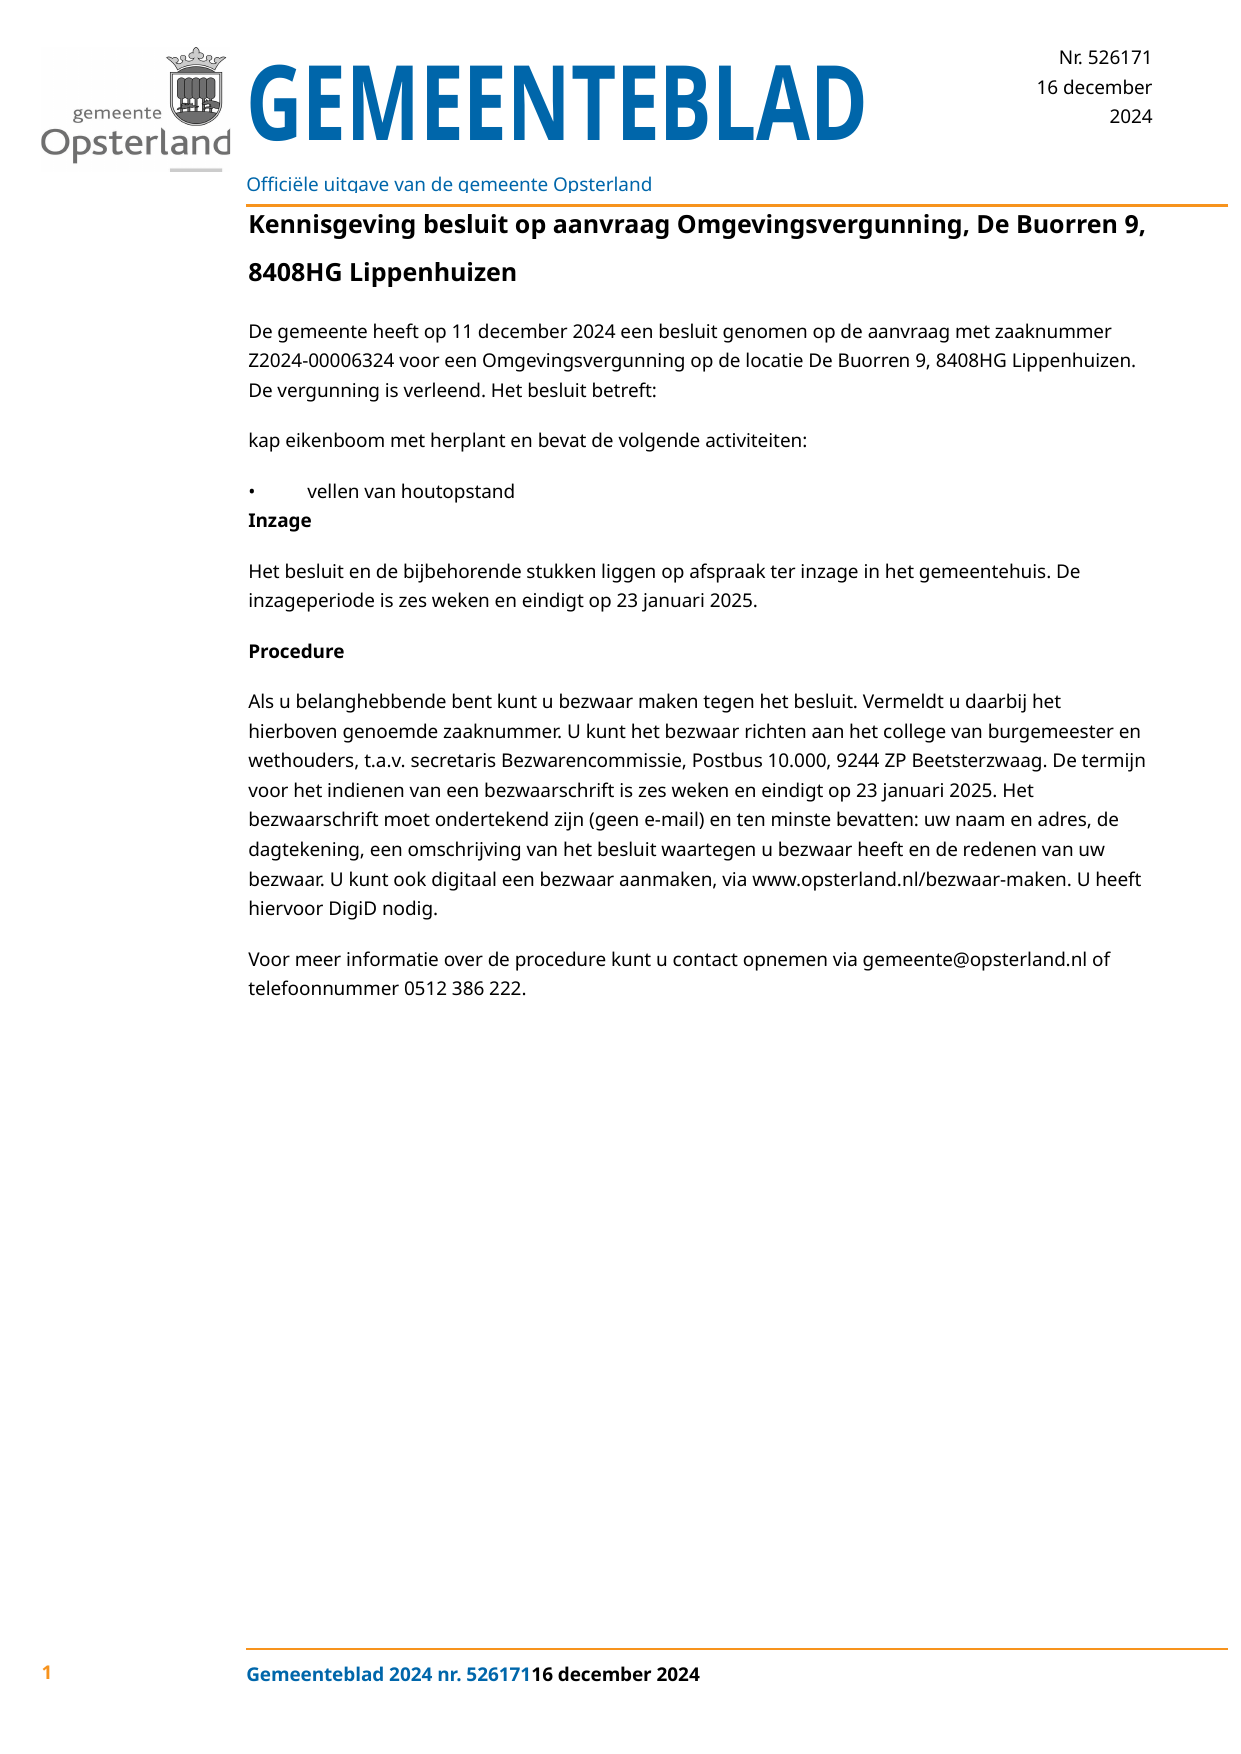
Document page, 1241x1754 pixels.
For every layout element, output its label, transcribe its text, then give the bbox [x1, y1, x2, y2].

list vellen van houtopstand [248, 478, 1152, 504]
text Inzage [248, 507, 1152, 533]
text Als u belanghebbende bent kunt u bezwaar maken tegen het besluit. Vermeldt u daarbij het hierboven genoemde zaaknummer. U kunt het bezwaar richten aan het college van burgemeester en wethouders, t.a.v. secretaris Bezwarencommissie, Postbus 10.000, 9244 ZP Beetsterzwaag. De termijn voor het indienen van een bezwaarschrift is zes weken en eindigt op 23 januari 2025. Het bezwaarschrift moet ondertekend zijn (geen e-mail) en ten minste bevatten: uw naam en adres, de dagtekening, een omschrijving van het besluit waartegen u bezwaar heeft en de redenen van uw bezwaar. U kunt ook digitaal een bezwaar aanmaken, via www.opsterland.nl/bezwaar-maken. U heeft hiervoor DigiD nodig. [248, 688, 1152, 921]
text Procedure [248, 638, 1152, 664]
text Het besluit en de bijbehorende stukken liggen op afspraak ter inzage in het gemeentehuis. De inzageperiode is zes weken en eindigt op 23 januari 2025. [248, 558, 1152, 613]
text Voor meer informatie over de procedure kunt u contact opnemen via gemeente@opsterland.nl of telefoonnummer 0512 386 222. [248, 946, 1152, 1001]
text Kennisgeving besluit op aanvraag Omgevingsvergunning, De Buorren 9, 8408HG Lippenhuizen [248, 207, 1152, 288]
picture [41, 47, 231, 172]
text kap eikenboom met herplant en bevat de volgende activiteiten: [248, 427, 1152, 453]
text De gemeente heeft op 11 december 2024 een besluit genomen op de aanvraag met zaaknummer Z2024-00006324 voor een Omgevingsvergunning op de locatie De Buorren 9, 8408HG Lippenhuizen. De vergunning is verleend. Het besluit betreft: [248, 318, 1152, 403]
